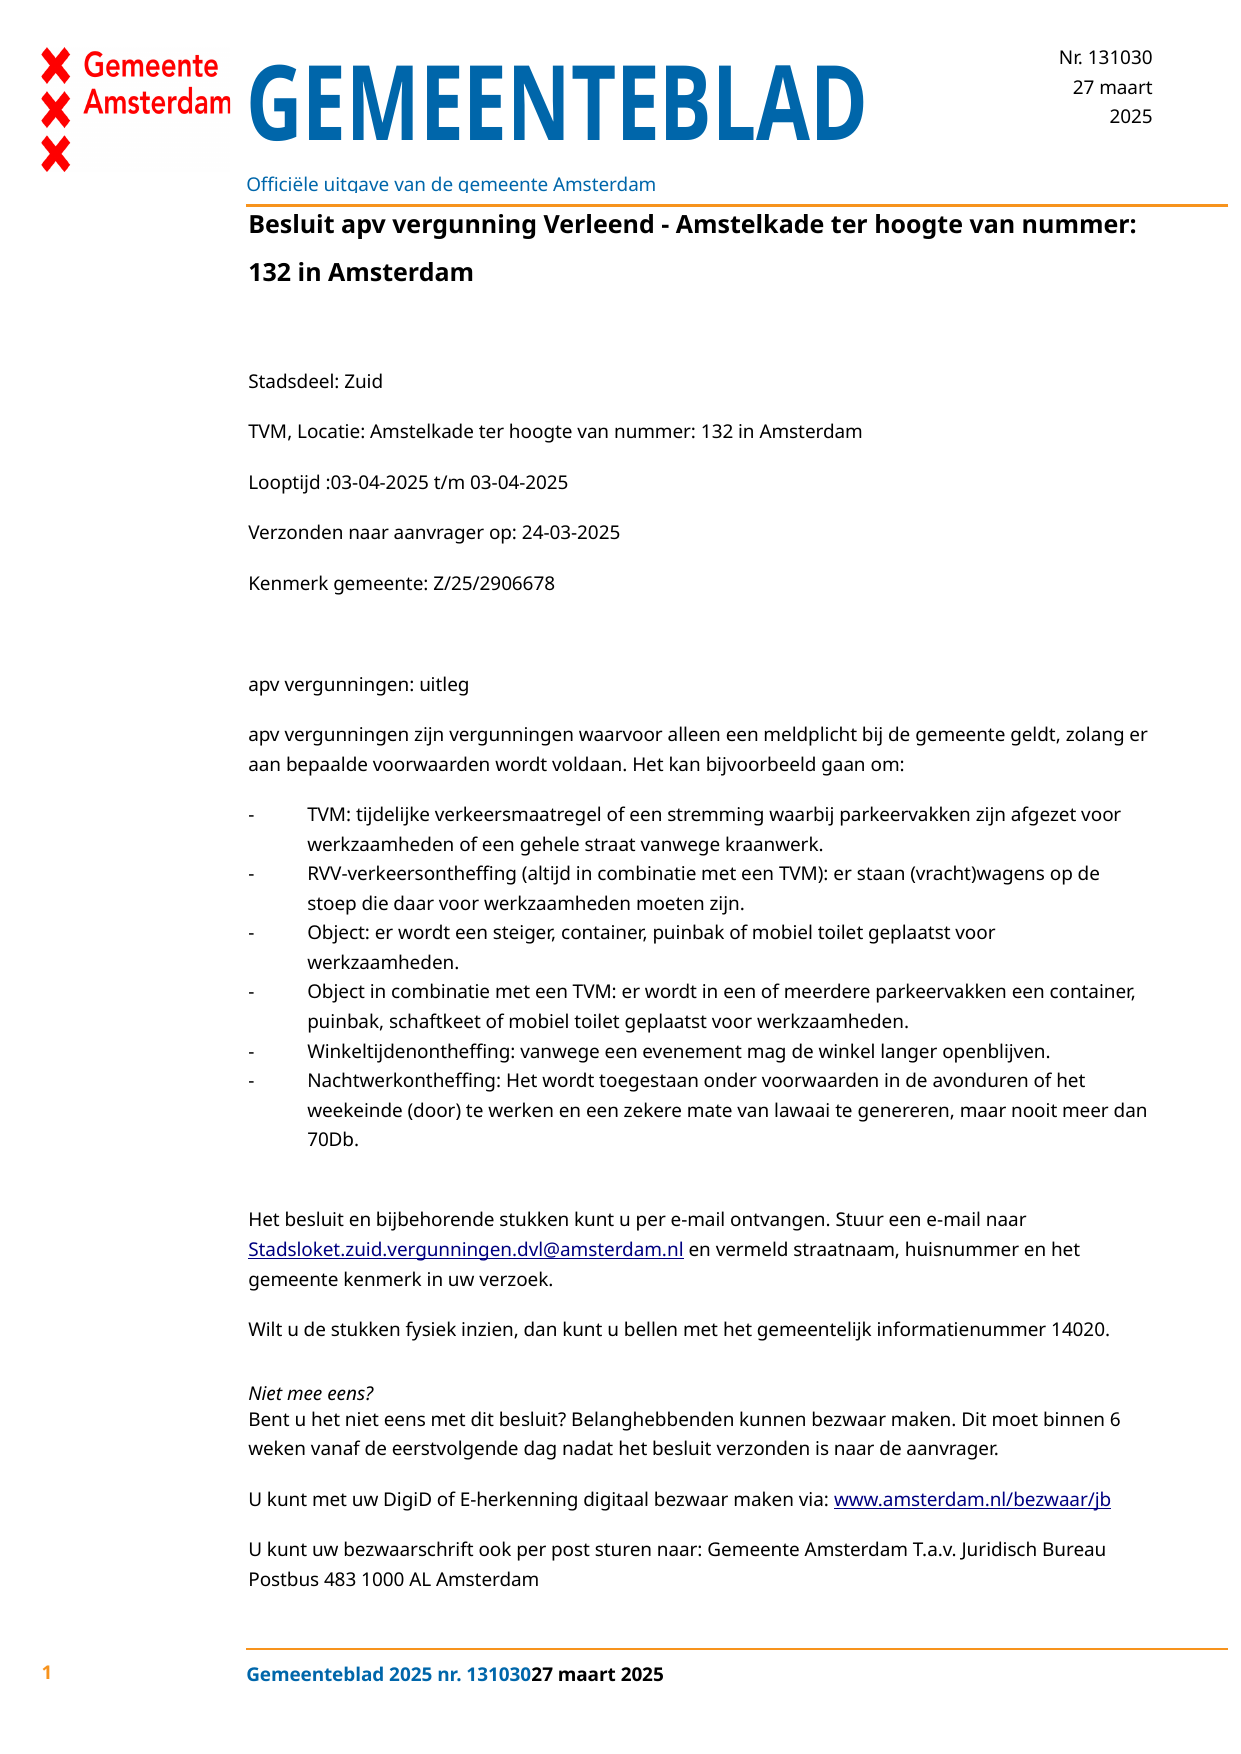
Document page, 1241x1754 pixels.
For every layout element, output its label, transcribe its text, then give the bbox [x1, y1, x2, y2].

list RVV-verkeersontheffing (altijd in combinatie met een TVM): er staan (vracht)wagens op de stoep die daar voor werkzaamheden moeten zijn. [248, 860, 1152, 916]
text U kunt met uw DigiD of E-herkenning digitaal bezwaar maken via: www.amsterdam.nl/bezwaar/jb [248, 1486, 1152, 1512]
text Niet mee eens? [248, 1380, 1152, 1406]
list Winkeltijdenontheffing: vanwege een evenement mag de winkel langer openblijven. [248, 1038, 1152, 1064]
text Besluit apv vergunning Verleend - Amstelkade ter hoogte van nummer: 132 in Amsterdam [248, 207, 1152, 288]
text apv vergunningen zijn vergunningen waarvoor alleen een meldplicht bij de gemeente geldt, zolang er aan bepaalde voorwaarden wordt voldaan. Het kan bijvoorbeeld gaan om: [248, 721, 1152, 777]
text Looptijd :03-04-2025 t/m 03-04-2025 [248, 469, 1152, 495]
text Bent u het niet eens met dit besluit? Belanghebbenden kunnen bezwaar maken. Dit moet binnen 6 weken vanaf de eerstvolgende dag nadat het besluit verzonden is naar de aanvrager. [248, 1406, 1152, 1461]
text Kenmerk gemeente: Z/25/2906678 [248, 570, 1152, 596]
text Het besluit en bijbehorende stukken kunt u per e-mail ontvangen. Stuur een e-mail naar Stadsloket.zuid.vergunningen.dvl@amsterdam.nl en vermeld straatnaam, huisnummer en het gemeente kenmerk in uw verzoek. [248, 1207, 1152, 1292]
text U kunt uw bezwaarschrift ook per post sturen naar: Gemeente Amsterdam T.a.v. Juridisch Bureau Postbus 483 1000 AL Amsterdam [248, 1536, 1152, 1592]
list Object: er wordt een steiger, container, puinbak of mobiel toilet geplaatst voor werkzaamheden. [248, 919, 1152, 975]
picture [41, 47, 231, 172]
text apv vergunningen: uitleg [248, 671, 1152, 697]
text Wilt u de stukken fysiek inzien, dan kunt u bellen met het gemeentelijk informatienummer 14020. [248, 1316, 1152, 1342]
list TVM: tijdelijke verkeersmaatregel of een stremming waarbij parkeervakken zijn afgezet voor werkzaamheden of een gehele straat vanwege kraanwerk. [248, 801, 1152, 857]
text TVM, Locatie: Amstelkade ter hoogte van nummer: 132 in Amsterdam [248, 419, 1152, 444]
text Stadsdeel: Zuid [248, 368, 1152, 394]
list Nachtwerkontheffing: Het wordt toegestaan onder voorwaarden in de avonduren of het weekeinde (door) te werken en een zekere mate van lawaai te genereren, maar nooit meer dan 70Db. [248, 1067, 1152, 1152]
list Object in combinatie met een TVM: er wordt in een of meerdere parkeervakken een container, puinbak, schaftkeet of mobiel toilet geplaatst voor werkzaamheden. [248, 979, 1152, 1034]
text Verzonden naar aanvrager op: 24-03-2025 [248, 519, 1152, 545]
